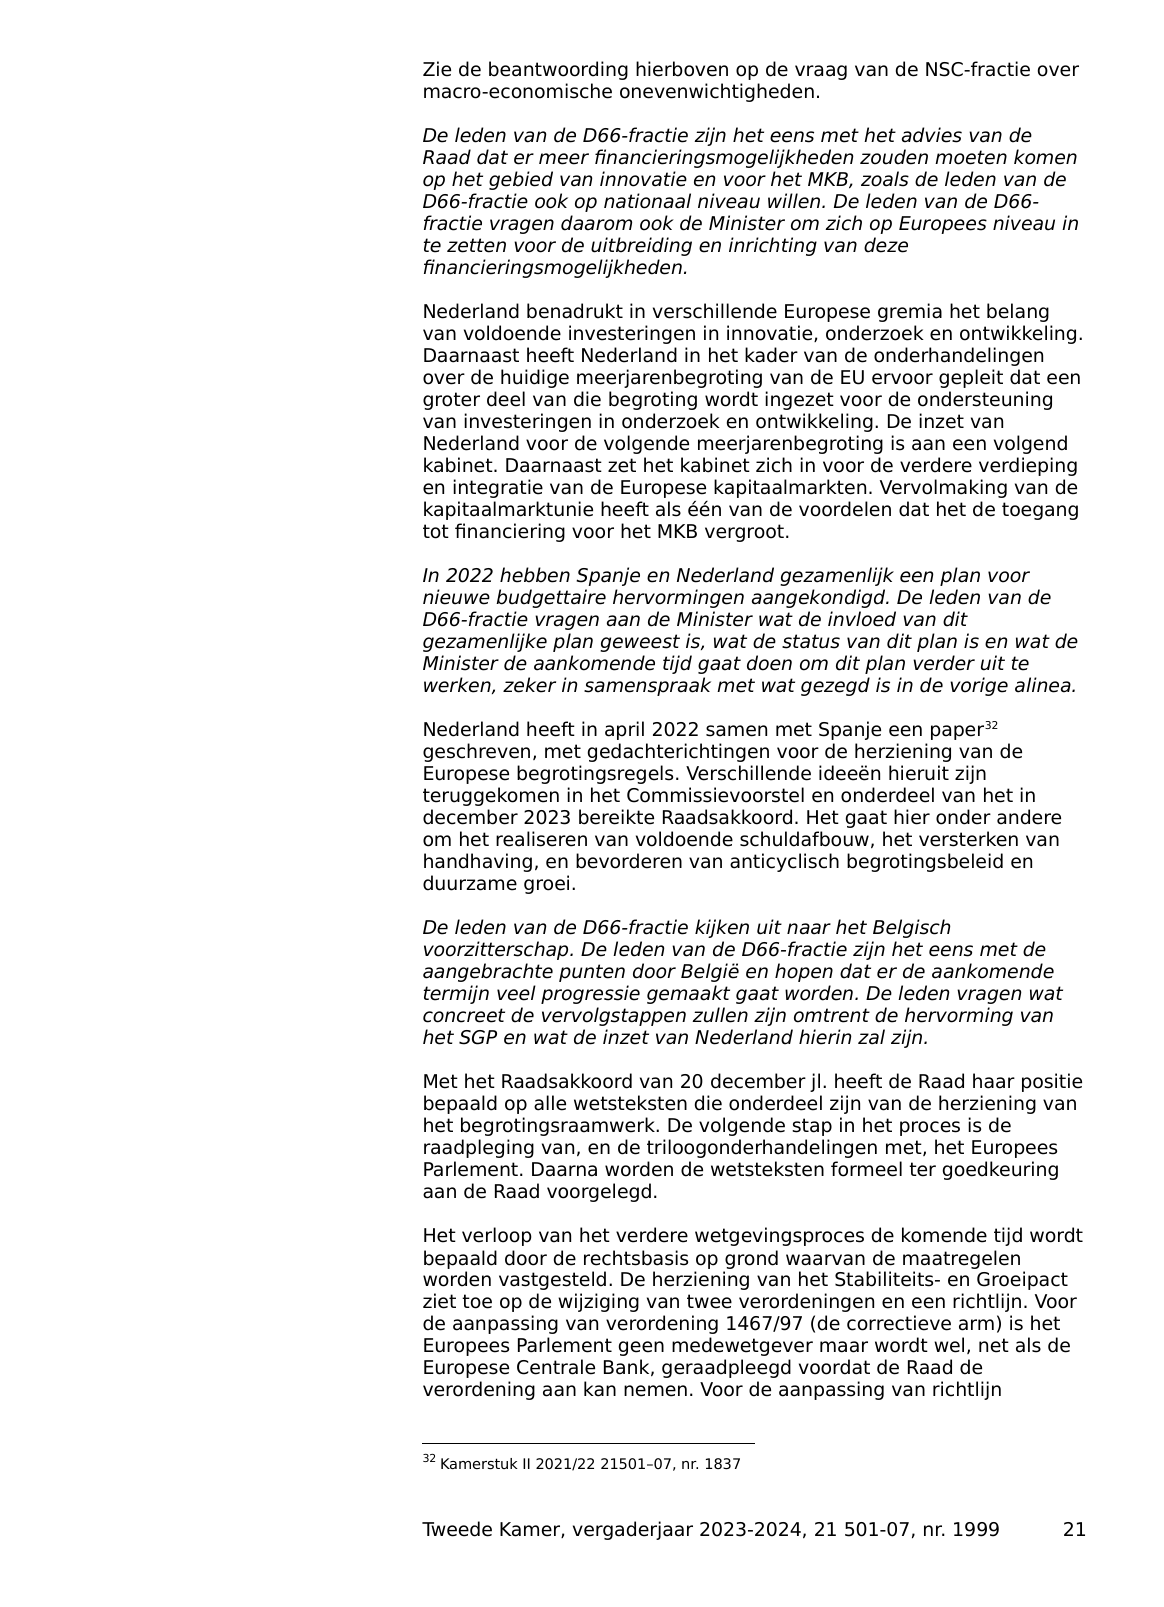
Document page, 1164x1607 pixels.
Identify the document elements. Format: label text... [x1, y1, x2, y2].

text Met het Raadsakkoord van 20 december jl. heeft de Raad haar positie bepaald op alle wetsteksten die onderdeel zijn van de herziening van het begrotingsraamwerk. De volgende stap in het proces is de raadpleging van, en de triloogonderhandelingen met, het Europees Parlement. Daarna worden de wetsteksten formeel ter goedkeuring aan de Raad voorgelegd. [422, 1071, 1087, 1203]
text In 2022 hebben Spanje en Nederland gezamenlijk een plan voor nieuwe budgettaire hervormingen aangekondigd. De leden van de D66-fractie vragen aan de Minister wat de invloed van dit gezamenlijke plan geweest is, wat de status van dit plan is en wat de Minister de aankomende tijd gaat doen om dit plan verder uit te werken, zeker in samenspraak met wat gezegd is in de vorige alinea. [422, 565, 1087, 697]
text De leden van de D66-fractie kijken uit naar het Belgisch voorzitterschap. De leden van de D66-fractie zijn het eens met de aangebrachte punten door België en hopen dat er de aankomende termijn veel progressie gemaakt gaat worden. De leden vragen wat concreet de vervolgstappen zullen zijn omtrent de hervorming van het SGP en wat de inzet van Nederland hierin zal zijn. [422, 917, 1087, 1049]
text Nederland benadrukt in verschillende Europese gremia het belang van voldoende investeringen in innovatie, onderzoek en ontwikkeling. Daarnaast heeft Nederland in het kader van de onderhandelingen over de huidige meerjarenbegroting van de EU ervoor gepleit dat een groter deel van die begroting wordt ingezet voor de ondersteuning van investeringen in onderzoek en ontwikkeling. De inzet van Nederland voor de volgende meerjarenbegroting is aan een volgend kabinet. Daarnaast zet het kabinet zich in voor de verdere verdieping en integratie van de Europese kapitaalmarkten. Vervolmaking van de kapitaalmarktunie heeft als één van de voordelen dat het de toegang tot financiering voor het MKB vergroot. [422, 301, 1087, 543]
text Nederland heeft in april 2022 samen met Spanje een paper geschreven, met gedachterichtingen voor de herziening van de Europese begrotingsregels. Verschillende ideeën hieruit zijn teruggekomen in het Commissievoorstel en onderdeel van het in december 2023 bereikte Raadsakkoord. Het gaat hier onder andere om het realiseren van voldoende schuldafbouw, het versterken van handhaving, en bevorderen van anticyclisch begrotingsbeleid en duurzame groei. [422, 719, 1087, 895]
text Zie de beantwoording hierboven op de vraag van de NSC-fractie over macro-economische onevenwichtigheden. [422, 59, 1087, 103]
text De leden van de D66-fractie zijn het eens met het advies van de Raad dat er meer financieringsmogelijkheden zouden moeten komen op het gebied van innovatie en voor het MKB, zoals de leden van de D66-fractie ook op nationaal niveau willen. De leden van de D66-fractie vragen daarom ook de Minister om zich op Europees niveau in te zetten voor de uitbreiding en inrichting van deze financieringsmogelijkheden. [422, 125, 1087, 279]
text Kamerstuk II 2021/22 21501–07, nr. 1837 [422, 1452, 1087, 1474]
text Het verloop van het verdere wetgevingsproces de komende tijd wordt bepaald door de rechtsbasis op grond waarvan de maatregelen worden vastgesteld. De herziening van het Stabiliteits- en Groeipact ziet toe op de wijziging van twee verordeningen en een richtlijn. Voor de aanpassing van verordening 1467/97 (de correctieve arm) is het Europees Parlement geen medewetgever maar wordt wel, net als de Europese Centrale Bank, geraadpleegd voordat de Raad de verordening aan kan nemen. Voor de aanpassing van richtlijn [422, 1225, 1087, 1401]
